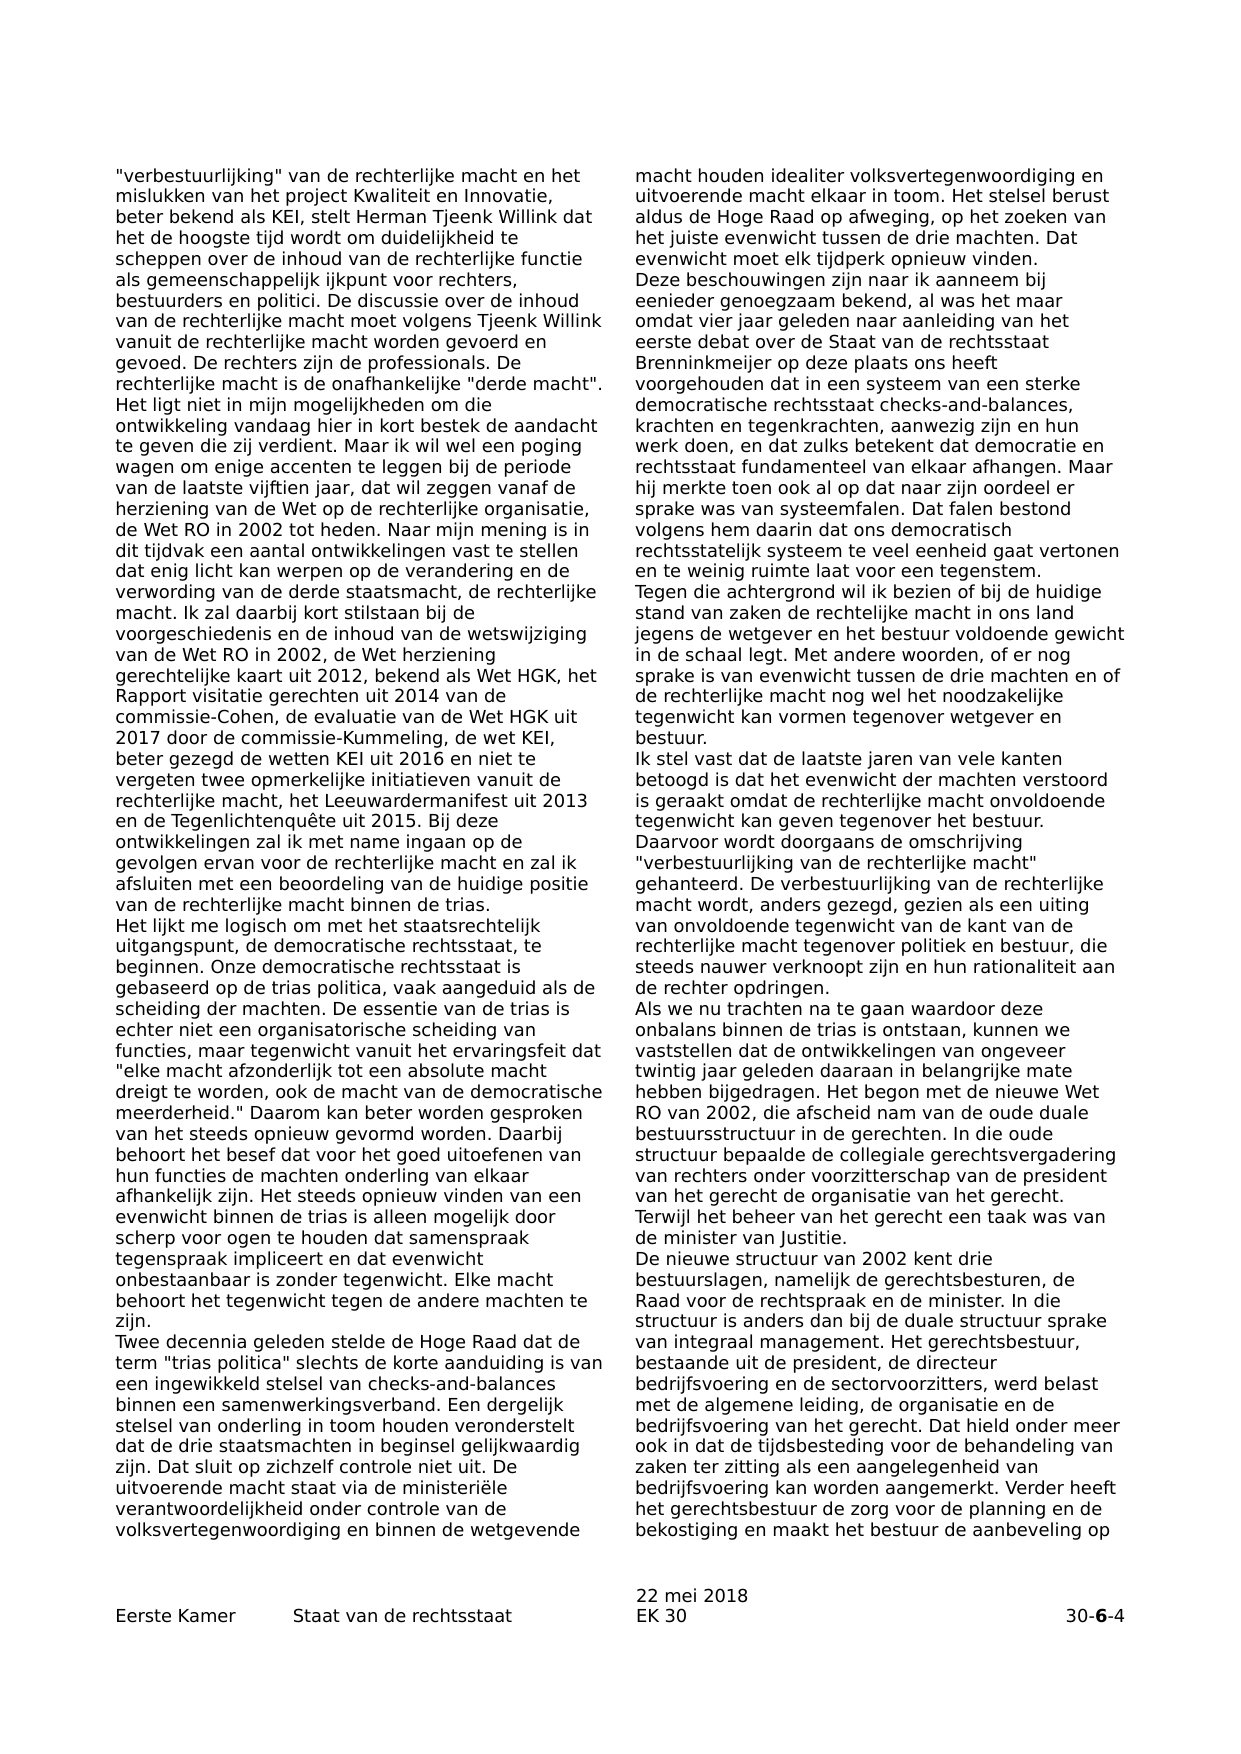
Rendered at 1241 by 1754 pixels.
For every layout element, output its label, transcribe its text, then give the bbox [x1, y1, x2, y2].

text Als we nu trachten na te gaan waardoor deze onbalans binnen de trias is ontstaan, kunnen we vaststellen dat de ontwikkelingen van ongeveer twintig jaar geleden daaraan in belangrijke mate hebben bijgedragen. Het begon met de nieuwe Wet RO van 2002, die afscheid nam van de oude duale bestuursstructuur in de gerechten. In die oude structuur bepaalde de collegiale gerechtsvergadering van rechters onder voorzitterschap van de president van het gerecht de organisatie van het gerecht. Terwijl het beheer van het gerecht een taak was van de minister van Justitie. [635, 999, 1125, 1249]
text Deze beschouwingen zijn naar ik aanneem bij eenieder genoegzaam bekend, al was het maar omdat vier jaar geleden naar aanleiding van het eerste debat over de Staat van de rechtsstaat Brenninkmeijer op deze plaats ons heeft voorgehouden dat in een systeem van een sterke democratische rechtsstaat checks-and-balances, krachten en tegenkrachten, aanwezig zijn en hun werk doen, en dat zulks betekent dat democratie en rechtsstaat fundamenteel van elkaar afhangen. Maar hij merkte toen ook al op dat naar zijn oordeel er sprake was van systeemfalen. Dat falen bestond volgens hem daarin dat ons democratisch rechtsstatelijk systeem te veel eenheid gaat vertonen en te weinig ruimte laat voor een tegenstem. [635, 269, 1125, 582]
text Twee decennia geleden stelde de Hoge Raad dat de term "trias politica" slechts de korte aanduiding is van een ingewikkeld stelsel van checks-and-balances binnen een samenwerkingsverband. Een dergelijk stelsel van onderling in toom houden veronderstelt dat de drie staatsmachten in beginsel gelijkwaardig zijn. Dat sluit op zichzelf controle niet uit. De uitvoerende macht staat via de ministeriële verantwoordelijkheid onder controle van de volksvertegenwoordiging en binnen de wetgevende [115, 1332, 605, 1540]
text De nieuwe structuur van 2002 kent drie bestuurslagen, namelijk de gerechtsbesturen, de Raad voor de rechtspraak en de minister. In die structuur is anders dan bij de duale structuur sprake van integraal management. Het gerechtsbestuur, bestaande uit de president, de directeur bedrijfsvoering en de sectorvoorzitters, werd belast met de algemene leiding, de organisatie en de bedrijfsvoering van het gerecht. Dat hield onder meer ook in dat de tijdsbesteding voor de behandeling van zaken ter zitting als een aangelegenheid van bedrijfsvoering kan worden aangemerkt. Verder heeft het gerechtsbestuur de zorg voor de planning en de bekostiging en maakt het bestuur de aanbeveling op [635, 1249, 1125, 1540]
text Tegen die achtergrond wil ik bezien of bij de huidige stand van zaken de rechtelijke macht in ons land jegens de wetgever en het bestuur voldoende gewicht in de schaal legt. Met andere woorden, of er nog sprake is van evenwicht tussen de drie machten en of de rechterlijke macht nog wel het noodzakelijke tegenwicht kan vormen tegenover wetgever en bestuur. [635, 582, 1125, 749]
text macht houden idealiter volksvertegenwoordiging en uitvoerende macht elkaar in toom. Het stelsel berust aldus de Hoge Raad op afweging, op het zoeken van het juiste evenwicht tussen de drie machten. Dat evenwicht moet elk tijdperk opnieuw vinden. [635, 165, 1125, 269]
text Het lijkt me logisch om met het staatsrechtelijk uitgangspunt, de democratische rechtsstaat, te beginnen. Onze democratische rechtsstaat is gebaseerd op de trias politica, vaak aangeduid als de scheiding der machten. De essentie van de trias is echter niet een organisatorische scheiding van functies, maar tegenwicht vanuit het ervaringsfeit dat "elke macht afzonderlijk tot een absolute macht dreigt te worden, ook de macht van de democratische meerderheid." Daarom kan beter worden gesproken van het steeds opnieuw gevormd worden. Daarbij behoort het besef dat voor het goed uitoefenen van hun functies de machten onderling van elkaar afhankelijk zijn. Het steeds opnieuw vinden van een evenwicht binnen de trias is alleen mogelijk door scherp voor ogen te houden dat samenspraak tegenspraak impliceert en dat evenwicht onbestaanbaar is zonder tegenwicht. Elke macht behoort het tegenwicht tegen de andere machten te zijn. [115, 915, 605, 1332]
text Het ligt niet in mijn mogelijkheden om die ontwikkeling vandaag hier in kort bestek de aandacht te geven die zij verdient. Maar ik wil wel een poging wagen om enige accenten te leggen bij de periode van de laatste vijftien jaar, dat wil zeggen vanaf de herziening van de Wet op de rechterlijke organisatie, de Wet RO in 2002 tot heden. Naar mijn mening is in dit tijdvak een aantal ontwikkelingen vast te stellen dat enig licht kan werpen op de verandering en de verwording van de derde staatsmacht, de rechterlijke macht. Ik zal daarbij kort stilstaan bij de voorgeschiedenis en de inhoud van de wetswijziging van de Wet RO in 2002, de Wet herziening gerechtelijke kaart uit 2012, bekend als Wet HGK, het Rapport visitatie gerechten uit 2014 van de commissie-Cohen, de evaluatie van de Wet HGK uit 2017 door de commissie-Kummeling, de wet KEI, beter gezegd de wetten KEI uit 2016 en niet te vergeten twee opmerkelijke initiatieven vanuit de rechterlijke macht, het Leeuwardermanifest uit 2013 en de Tegenlichtenquête uit 2015. Bij deze ontwikkelingen zal ik met name ingaan op de gevolgen ervan voor de rechterlijke macht en zal ik afsluiten met een beoordeling van de huidige positie van de rechterlijke macht binnen de trias. [115, 394, 605, 915]
text "verbestuurlijking" van de rechterlijke macht en het mislukken van het project Kwaliteit en Innovatie, beter bekend als KEI, stelt Herman Tjeenk Willink dat het de hoogste tijd wordt om duidelijkheid te scheppen over de inhoud van de rechterlijke functie als gemeenschappelijk ijkpunt voor rechters, bestuurders en politici. De discussie over de inhoud van de rechterlijke macht moet volgens Tjeenk Willink vanuit de rechterlijke macht worden gevoerd en gevoed. De rechters zijn de professionals. De rechterlijke macht is de onafhankelijke "derde macht". [115, 165, 605, 394]
text Ik stel vast dat de laatste jaren van vele kanten betoogd is dat het evenwicht der machten verstoord is geraakt omdat de rechterlijke macht onvoldoende tegenwicht kan geven tegenover het bestuur. Daarvoor wordt doorgaans de omschrijving "verbestuurlijking van de rechterlijke macht" gehanteerd. De verbestuurlijking van de rechterlijke macht wordt, anders gezegd, gezien als een uiting van onvoldoende tegenwicht van de kant van de rechterlijke macht tegenover politiek en bestuur, die steeds nauwer verknoopt zijn en hun rationaliteit aan de rechter opdringen. [635, 749, 1125, 999]
